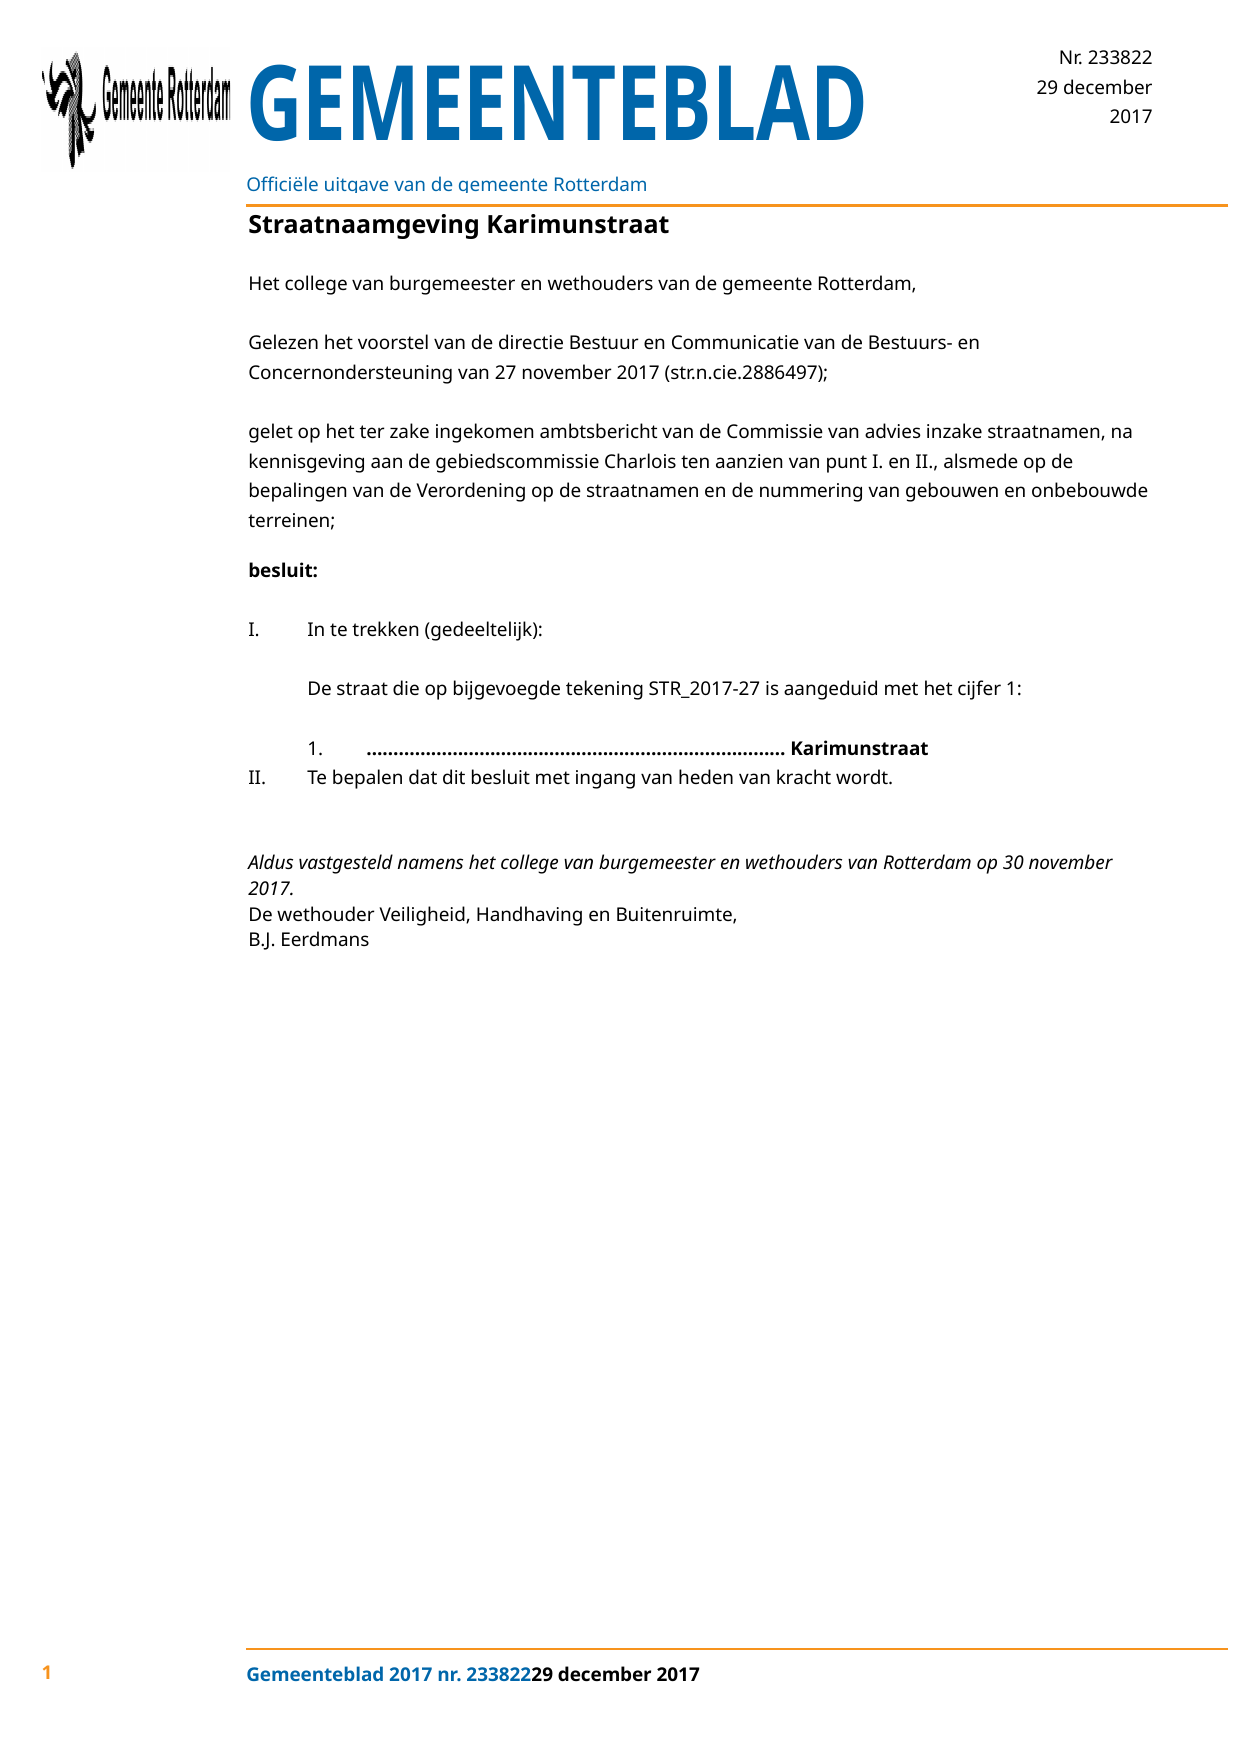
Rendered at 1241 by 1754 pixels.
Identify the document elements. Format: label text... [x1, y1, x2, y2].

text Het college van burgemeester en wethouders van de gemeente Rotterdam, [248, 270, 1152, 296]
list De straat die op bijgevoegde tekening STR_2017-27 is aangeduid met het cijfer 1: [248, 676, 1152, 701]
list Te bepalen dat dit besluit met ingang van heden van kracht wordt. [248, 764, 1152, 790]
list In te trekken (gedeeltelijk): [248, 616, 1152, 642]
text Straatnaamgeving Karimunstraat [248, 207, 1152, 241]
list …………………………………………………………………… Karimunstraat [307, 735, 1152, 761]
text Aldus vastgesteld namens het college van burgemeester en wethouders van Rotterdam op 30 november 2017. [248, 849, 1152, 901]
text gelet op het ter zake ingekomen ambtsbericht van de Commissie van advies inzake straatnamen, na kennisgeving aan de gebiedscommissie Charlois ten aanzien van punt I. en II., alsmede op de bepalingen van de Verordening op de straatnamen en de nummering van gebouwen en onbebouwde terreinen; [248, 418, 1152, 533]
text De wethouder Veiligheid, Handhaving en Buitenruimte, [248, 901, 1152, 926]
text B.J. Eerdmans [248, 926, 1152, 952]
text besluit: [248, 557, 1152, 583]
picture [41, 47, 231, 172]
text Gelezen het voorstel van de directie Bestuur en Communicatie van de Bestuurs- en Concernondersteuning van 27 november 2017 (str.n.cie.2886497); [248, 329, 1152, 385]
